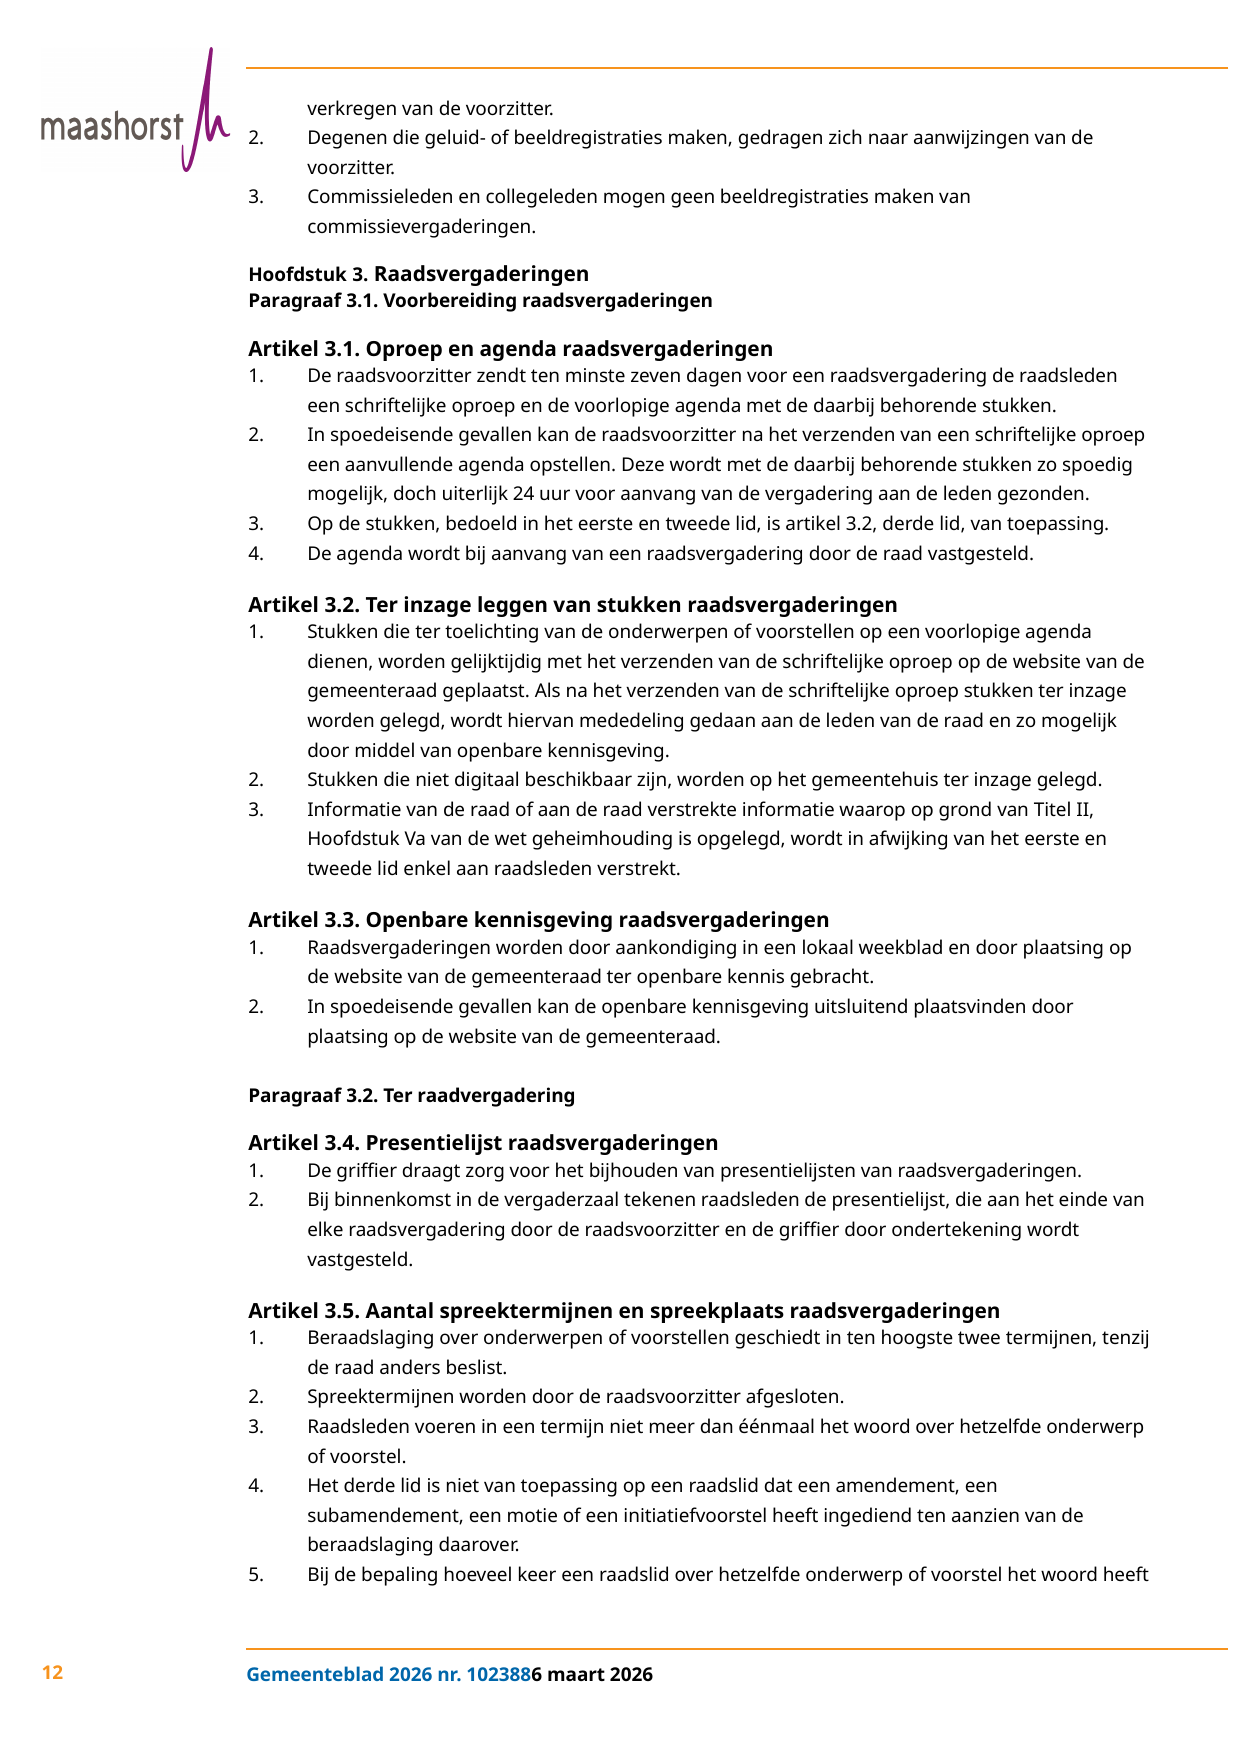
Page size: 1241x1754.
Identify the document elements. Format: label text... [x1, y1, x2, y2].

text Artikel 3.2. Ter inzage leggen van stukken raadsvergaderingen [248, 590, 1152, 618]
list Raadsleden voeren in een termijn niet meer dan éénmaal het woord over hetzelfde onderwerp of voorstel. [248, 1413, 1152, 1469]
list Het derde lid is niet van toepassing op een raadslid dat een amendement, een subamendement, een motie of een initiatiefvoorstel heeft ingediend ten aanzien van de beraadslaging daarover. [248, 1472, 1152, 1557]
list Stukken die ter toelichting van de onderwerpen of voorstellen op een voorlopige agenda dienen, worden gelijktijdig met het verzenden van de schriftelijke oproep op de website van de gemeenteraad geplaatst. Als na het verzenden van de schriftelijke oproep stukken ter inzage worden gelegd, wordt hiervan mededeling gedaan aan de leden van de raad en zo mogelijk door middel van openbare kennisgeving. [248, 618, 1152, 763]
list In spoedeisende gevallen kan de raadsvoorzitter na het verzenden van een schriftelijke oproep een aanvullende agenda opstellen. Deze wordt met de daarbij behorende stukken zo spoedig mogelijk, doch uiterlijk 24 uur voor aanvang van de vergadering aan de leden gezonden. [248, 421, 1152, 506]
list Bij binnenkomst in de vergaderzaal tekenen raadsleden de presentielijst, die aan het einde van elke raadsvergadering door de raadsvoorzitter en de griffier door ondertekening wordt vastgesteld. [248, 1187, 1152, 1271]
text Artikel 3.3. Openbare kennisgeving raadsvergaderingen [248, 906, 1152, 934]
list Beraadslaging over onderwerpen of voorstellen geschiedt in ten hoogste twee termijnen, tenzij de raad anders beslist. [248, 1324, 1152, 1380]
list Degenen die geluid- of beeldregistraties maken, gedragen zich naar aanwijzingen van de voorzitter. [248, 124, 1152, 180]
text Artikel 3.1. Oproep en agenda raadsvergaderingen [248, 334, 1152, 362]
text Artikel 3.5. Aantal spreektermijnen en spreekplaats raadsvergaderingen [248, 1296, 1152, 1324]
list Raadsvergaderingen worden door aankondiging in een lokaal weekblad en door plaatsing op de website van de gemeenteraad ter openbare kennis gebracht. [248, 934, 1152, 989]
list De agenda wordt bij aanvang van een raadsvergadering door de raad vastgesteld. [248, 540, 1152, 565]
text Paragraaf 3.1. Voorbereiding raadsvergaderingen [248, 287, 1152, 313]
list verkregen van de voorzitter. [248, 95, 1152, 121]
list Informatie van de raad of aan de raad verstrekte informatie waarop op grond van Titel II, Hoofdstuk Va van de wet geheimhouding is opgelegd, wordt in afwijking van het eerste en tweede lid enkel aan raadsleden verstrekt. [248, 796, 1152, 881]
list Commissieleden en collegeleden mogen geen beeldregistraties maken van commissievergaderingen. [248, 183, 1152, 239]
list Spreektermijnen worden door de raadsvoorzitter afgesloten. [248, 1384, 1152, 1409]
text Hoofdstuk 3. Raadsvergaderingen [248, 259, 1152, 287]
list De raadsvoorzitter zendt ten minste zeven dagen voor een raadsvergadering de raadsleden een schriftelijke oproep en de voorlopige agenda met de daarbij behorende stukken. [248, 362, 1152, 417]
text Paragraaf 3.2. Ter raadvergadering [248, 1082, 1152, 1108]
list Op de stukken, bedoeld in het eerste en tweede lid, is artikel 3.2, derde lid, van toepassing. [248, 510, 1152, 536]
list Stukken die niet digitaal beschikbaar zijn, worden op het gemeentehuis ter inzage gelegd. [248, 766, 1152, 792]
list De griffier draagt zorg voor het bijhouden van presentielijsten van raadsvergaderingen. [248, 1157, 1152, 1183]
text Artikel 3.4. Presentielijst raadsvergaderingen [248, 1128, 1152, 1157]
list In spoedeisende gevallen kan de openbare kennisgeving uitsluitend plaatsvinden door plaatsing op de website van de gemeenteraad. [248, 993, 1152, 1048]
list Bij de bepaling hoeveel keer een raadslid over hetzelfde onderwerp of voorstel het woord heeft [248, 1561, 1152, 1587]
picture [41, 47, 231, 172]
